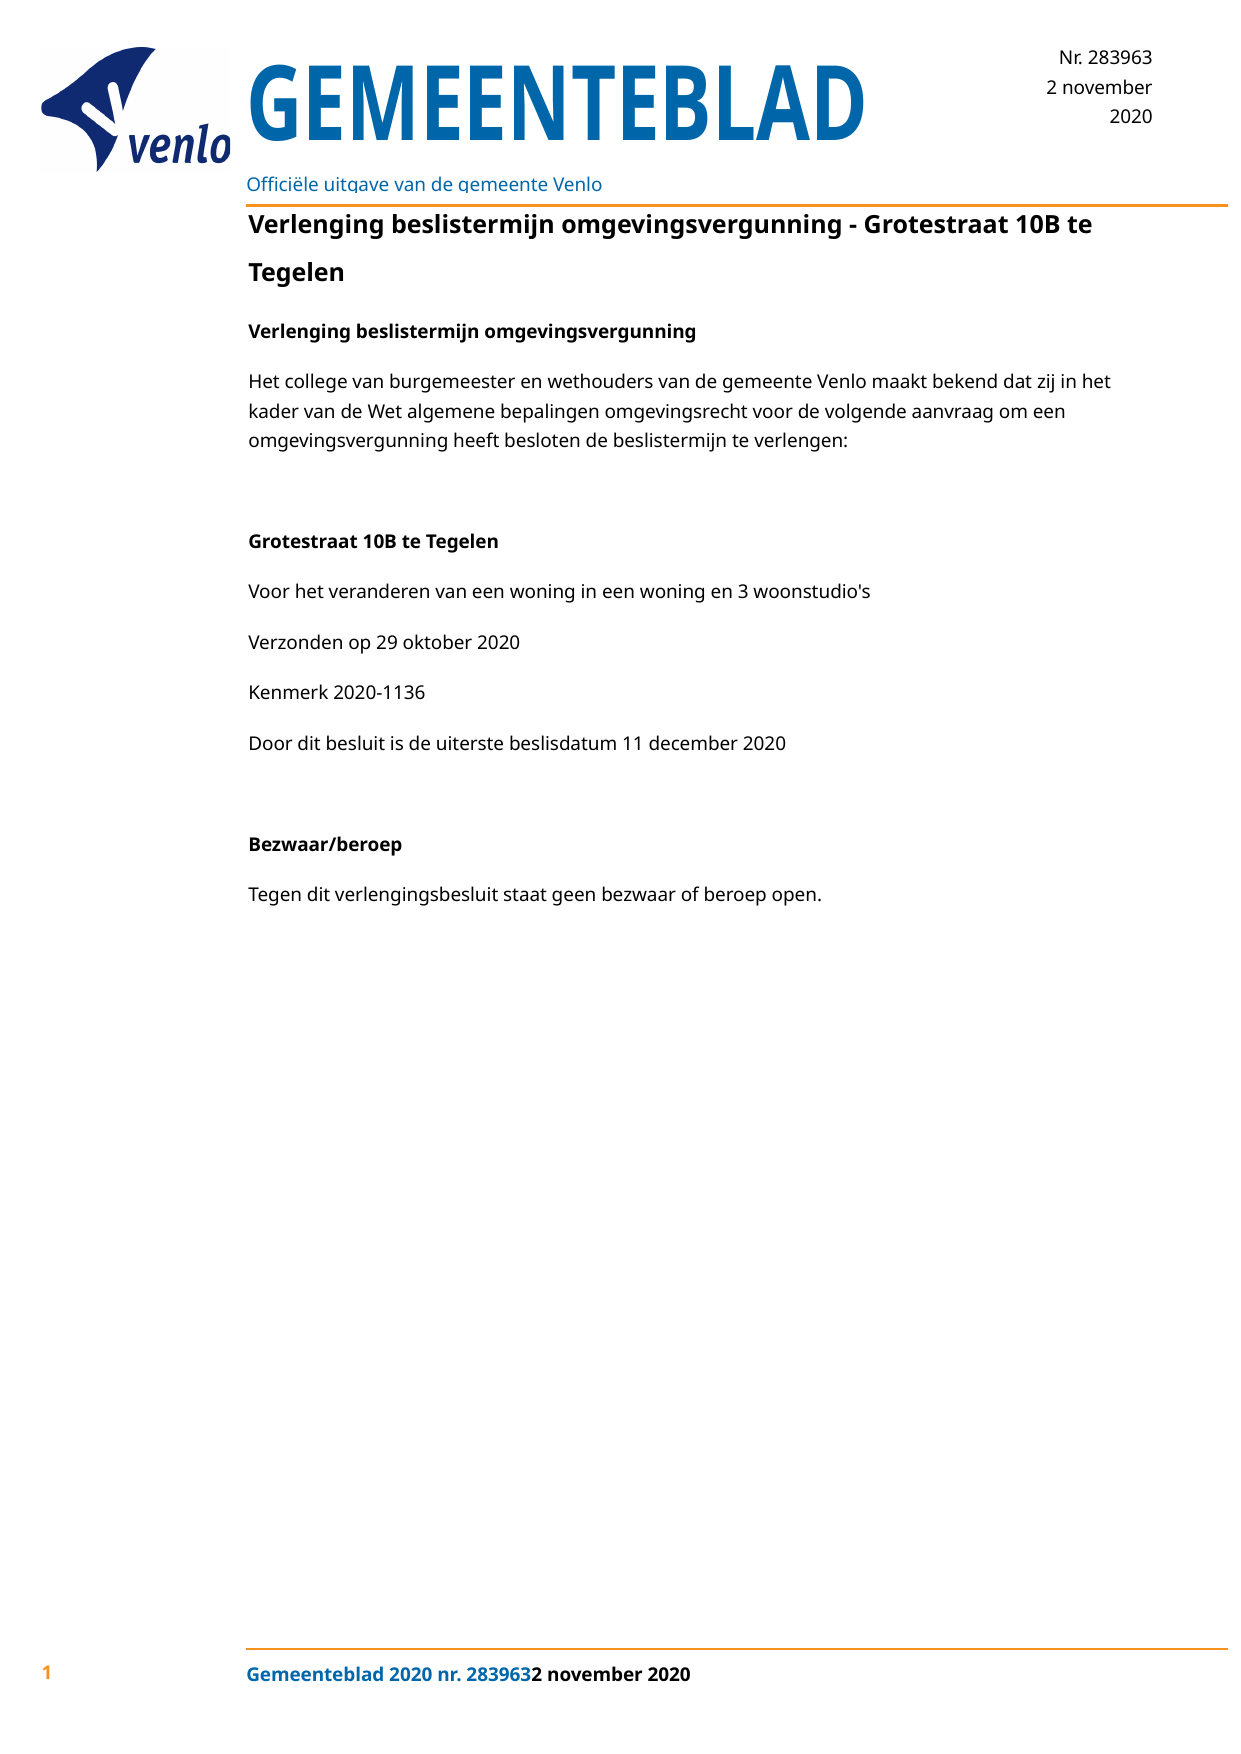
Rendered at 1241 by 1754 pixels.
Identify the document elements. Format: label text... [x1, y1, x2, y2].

text Grotestraat 10B te Tegelen [248, 528, 1152, 554]
text Het college van burgemeester en wethouders van de gemeente Venlo maakt bekend dat zij in het kader van de Wet algemene bepalingen omgevingsrecht voor de volgende aanvraag om een omgevingsvergunning heeft besloten de beslistermijn te verlengen: [248, 368, 1152, 453]
picture [41, 47, 231, 172]
text Verlenging beslistermijn omgevingsvergunning - Grotestraat 10B te Tegelen [248, 207, 1152, 288]
text Verzonden op 29 oktober 2020 [248, 629, 1152, 655]
text Tegen dit verlengingsbesluit staat geen bezwaar of beroep open. [248, 881, 1152, 907]
text Voor het veranderen van een woning in een woning en 3 woonstudio's [248, 579, 1152, 604]
text Verlenging beslistermijn omgevingsvergunning [248, 318, 1152, 344]
text Kenmerk 2020-1136 [248, 679, 1152, 705]
text Door dit besluit is de uiterste beslisdatum 11 december 2020 [248, 730, 1152, 756]
text Bezwaar/beroep [248, 831, 1152, 857]
